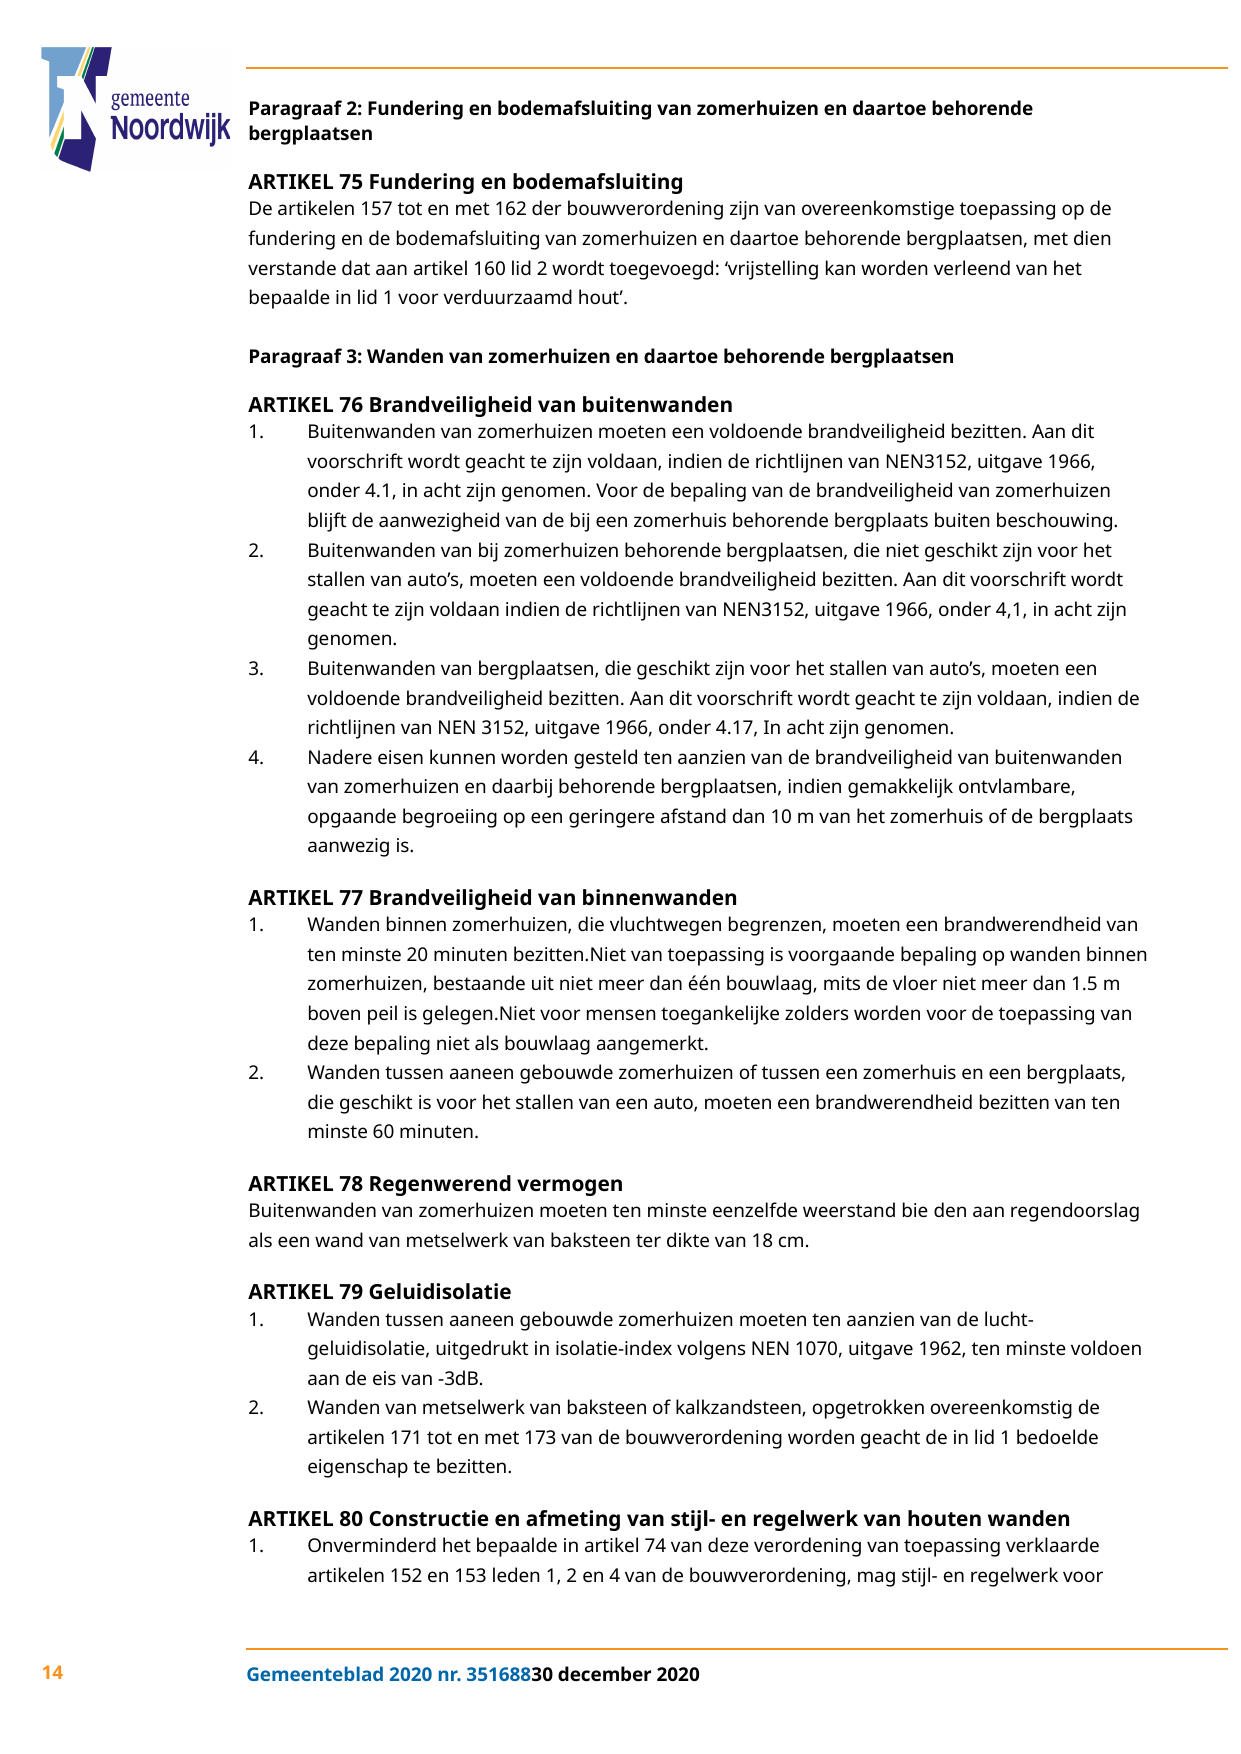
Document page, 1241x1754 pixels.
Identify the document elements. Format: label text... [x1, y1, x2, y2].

text ARTIKEL 75 Fundering en bodemafsluiting [248, 167, 1152, 196]
text Paragraaf 2: Fundering en bodemafsluiting van zomerhuizen en daartoe behorende bergplaatsen [248, 95, 1152, 146]
list Buitenwanden van zomerhuizen moeten een voldoende brandveiligheid bezitten. Aan dit voorschrift wordt geacht te zijn voldaan, indien de richtlijnen van NEN3152, uitgave 1966, onder 4.1, in acht zijn genomen. Voor de bepaling van de brandveiligheid van zomerhuizen blijft de aanwezigheid van de bij een zomerhuis behorende bergplaats buiten beschouwing. [248, 418, 1152, 533]
text ARTIKEL 79 Geluidisolatie [248, 1277, 1152, 1306]
list Wanden tussen aaneen gebouwde zomerhuizen moeten ten aanzien van de lucht-geluidisolatie, uitgedrukt in isolatie-index volgens NEN 1070, uitgave 1962, ten minste voldoen aan de eis van -3dB. [248, 1306, 1152, 1391]
text ARTIKEL 80 Constructie en afmeting van stijl- en regelwerk van houten wanden [248, 1504, 1152, 1533]
text ARTIKEL 78 Regenwerend vermogen [248, 1169, 1152, 1197]
list Buitenwanden van bij zomerhuizen behorende bergplaatsen, die niet geschikt zijn voor het stallen van auto’s, moeten een voldoende brandveiligheid bezitten. Aan dit voorschrift wordt geacht te zijn voldaan indien de richtlijnen van NEN3152, uitgave 1966, onder 4,1, in acht zijn genomen. [248, 537, 1152, 651]
list Onverminderd het bepaalde in artikel 74 van deze verordening van toepassing verklaarde artikelen 152 en 153 leden 1, 2 en 4 van de bouwverordening, mag stijl- en regelwerk voor [248, 1533, 1152, 1588]
list Wanden tussen aaneen gebouwde zomerhuizen of tussen een zomerhuis en een bergplaats, die geschikt is voor het stallen van een auto, moeten een brandwerendheid bezitten van ten minste 60 minuten. [248, 1059, 1152, 1144]
text ARTIKEL 77 Brandveiligheid van binnenwanden [248, 883, 1152, 911]
list Buitenwanden van bergplaatsen, die geschikt zijn voor het stallen van auto’s, moeten een voldoende brandveiligheid bezitten. Aan dit voorschrift wordt geacht te zijn voldaan, indien de richtlijnen van NEN 3152, uitgave 1966, onder 4.17, In acht zijn genomen. [248, 655, 1152, 740]
list Nadere eisen kunnen worden gesteld ten aanzien van de brandveiligheid van buitenwanden van zomerhuizen en daarbij behorende bergplaatsen, indien gemakkelijk ontvlambare, opgaande begroeiing op een geringere afstand dan 10 m van het zomerhuis of de bergplaats aanwezig is. [248, 744, 1152, 858]
text De artikelen 157 tot en met 162 der bouwverordening zijn van overeenkomstige toepassing op de fundering en de bodemafsluiting van zomerhuizen en daartoe behorende bergplaatsen, met dien verstande dat aan artikel 160 lid 2 wordt toegevoegd: ‘vrijstelling kan worden verleend van het bepaalde in lid 1 voor verduurzaamd hout’. [248, 196, 1152, 310]
text Paragraaf 3: Wanden van zomerhuizen en daartoe behorende bergplaatsen [248, 343, 1152, 369]
text ARTIKEL 76 Brandveiligheid van buitenwanden [248, 390, 1152, 418]
picture [41, 47, 231, 172]
list Wanden binnen zomerhuizen, die vluchtwegen begrenzen, moeten een brandwerendheid van ten minste 20 minuten bezitten.Niet van toepassing is voorgaande bepaling op wanden binnen zomerhuizen, bestaande uit niet meer dan één bouwlaag, mits de vloer niet meer dan 1.5 m boven peil is gelegen.Niet voor mensen toegankelijke zolders worden voor de toepassing van deze bepaling niet als bouwlaag aangemerkt. [248, 911, 1152, 1056]
list Wanden van metselwerk van baksteen of kalkzandsteen, opgetrokken overeenkomstig de artikelen 171 tot en met 173 van de bouwverordening worden geacht de in lid 1 bedoelde eigenschap te bezitten. [248, 1394, 1152, 1479]
text Buitenwanden van zomerhuizen moeten ten minste eenzelfde weerstand bie­ den aan regendoorslag als een wand van metselwerk van baksteen ter dikte van 18 cm. [248, 1197, 1152, 1253]
